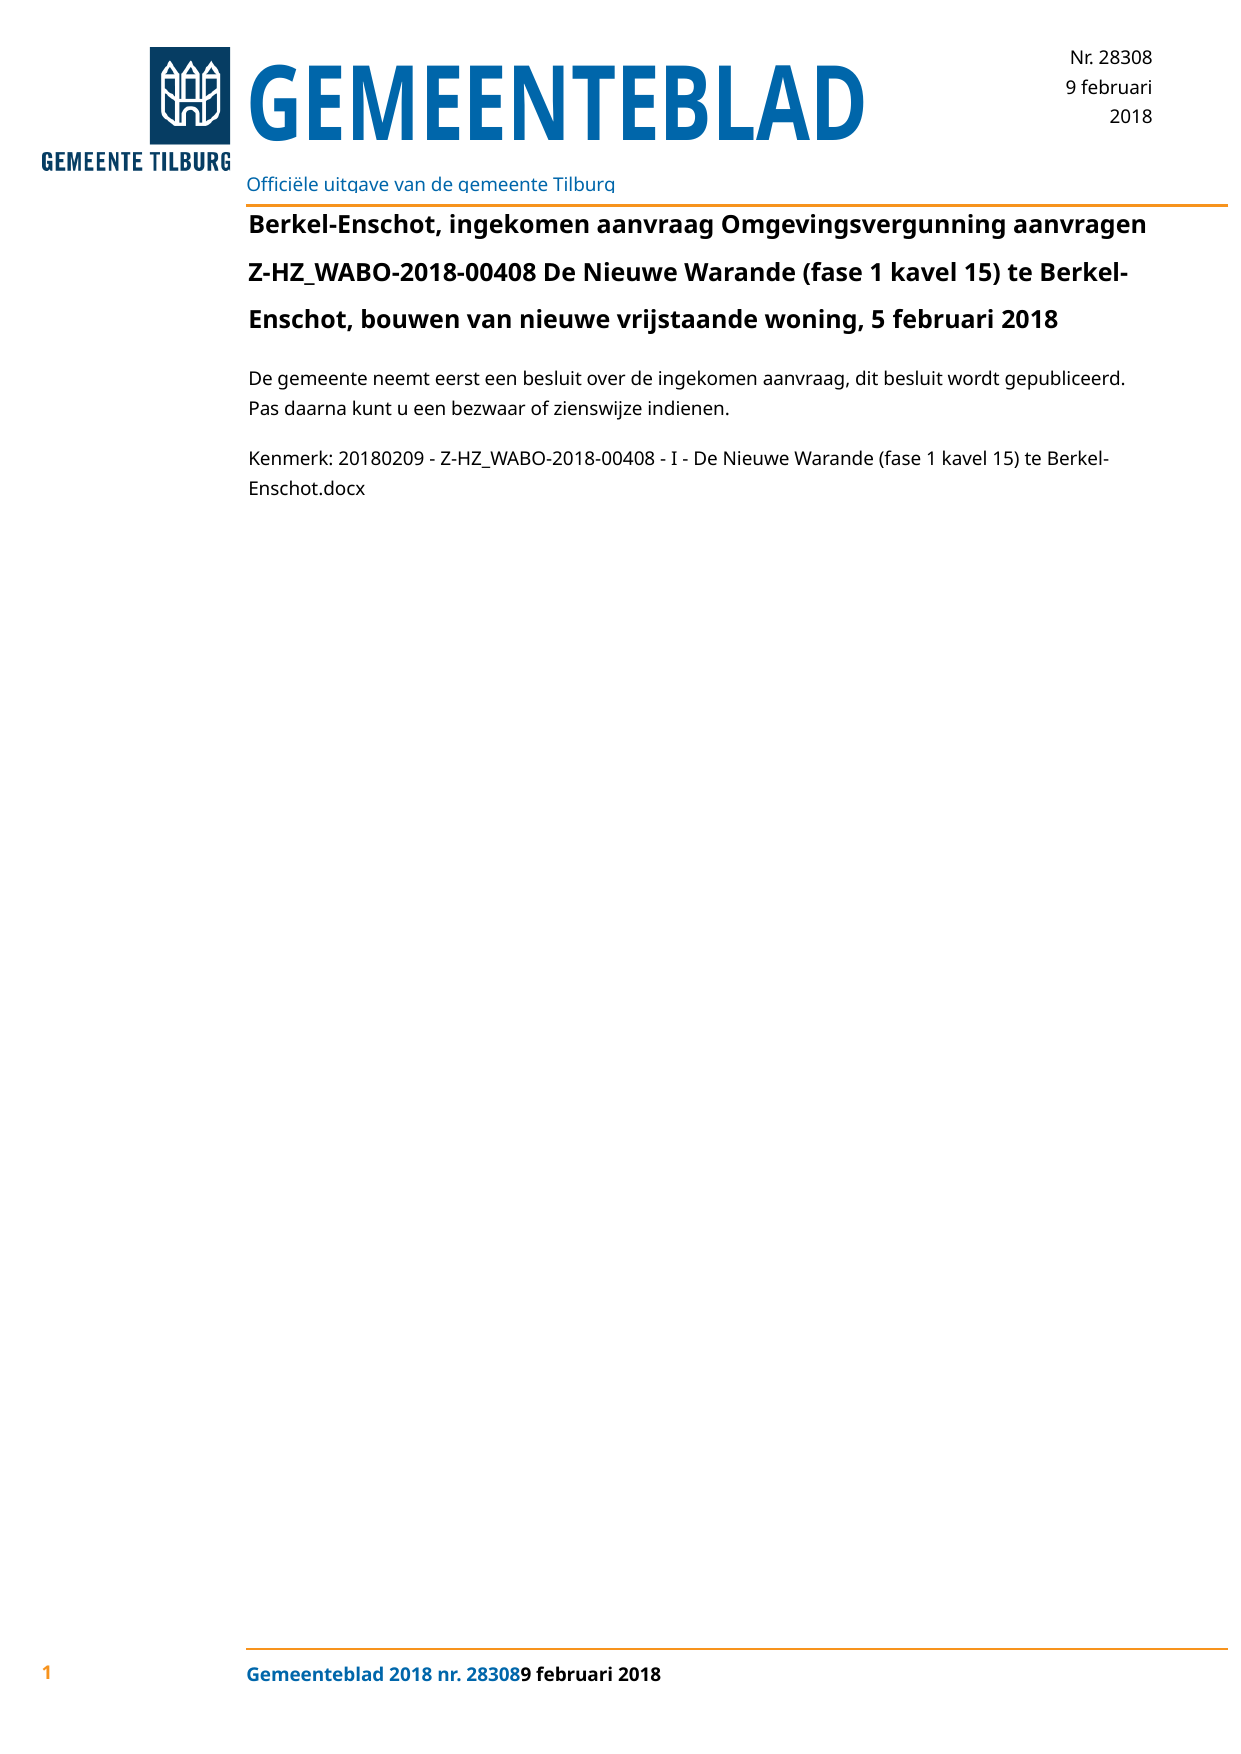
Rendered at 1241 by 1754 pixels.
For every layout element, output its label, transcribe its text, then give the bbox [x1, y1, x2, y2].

picture [41, 47, 231, 172]
text De gemeente neemt eerst een besluit over de ingekomen aanvraag, dit besluit wordt gepubliceerd. Pas daarna kunt u een bezwaar of zienswijze indienen. [248, 366, 1152, 421]
text Berkel-Enschot, ingekomen aanvraag Omgevingsvergunning aanvragen Z-HZ_WABO-2018-00408 De Nieuwe Warande (fase 1 kavel 15) te Berkel-Enschot, bouwen van nieuwe vrijstaande woning, 5 februari 2018 [248, 207, 1152, 336]
text Kenmerk: 20180209 - Z-HZ_WABO-2018-00408 - I - De Nieuwe Warande (fase 1 kavel 15) te Berkel-Enschot.docx [248, 446, 1152, 501]
